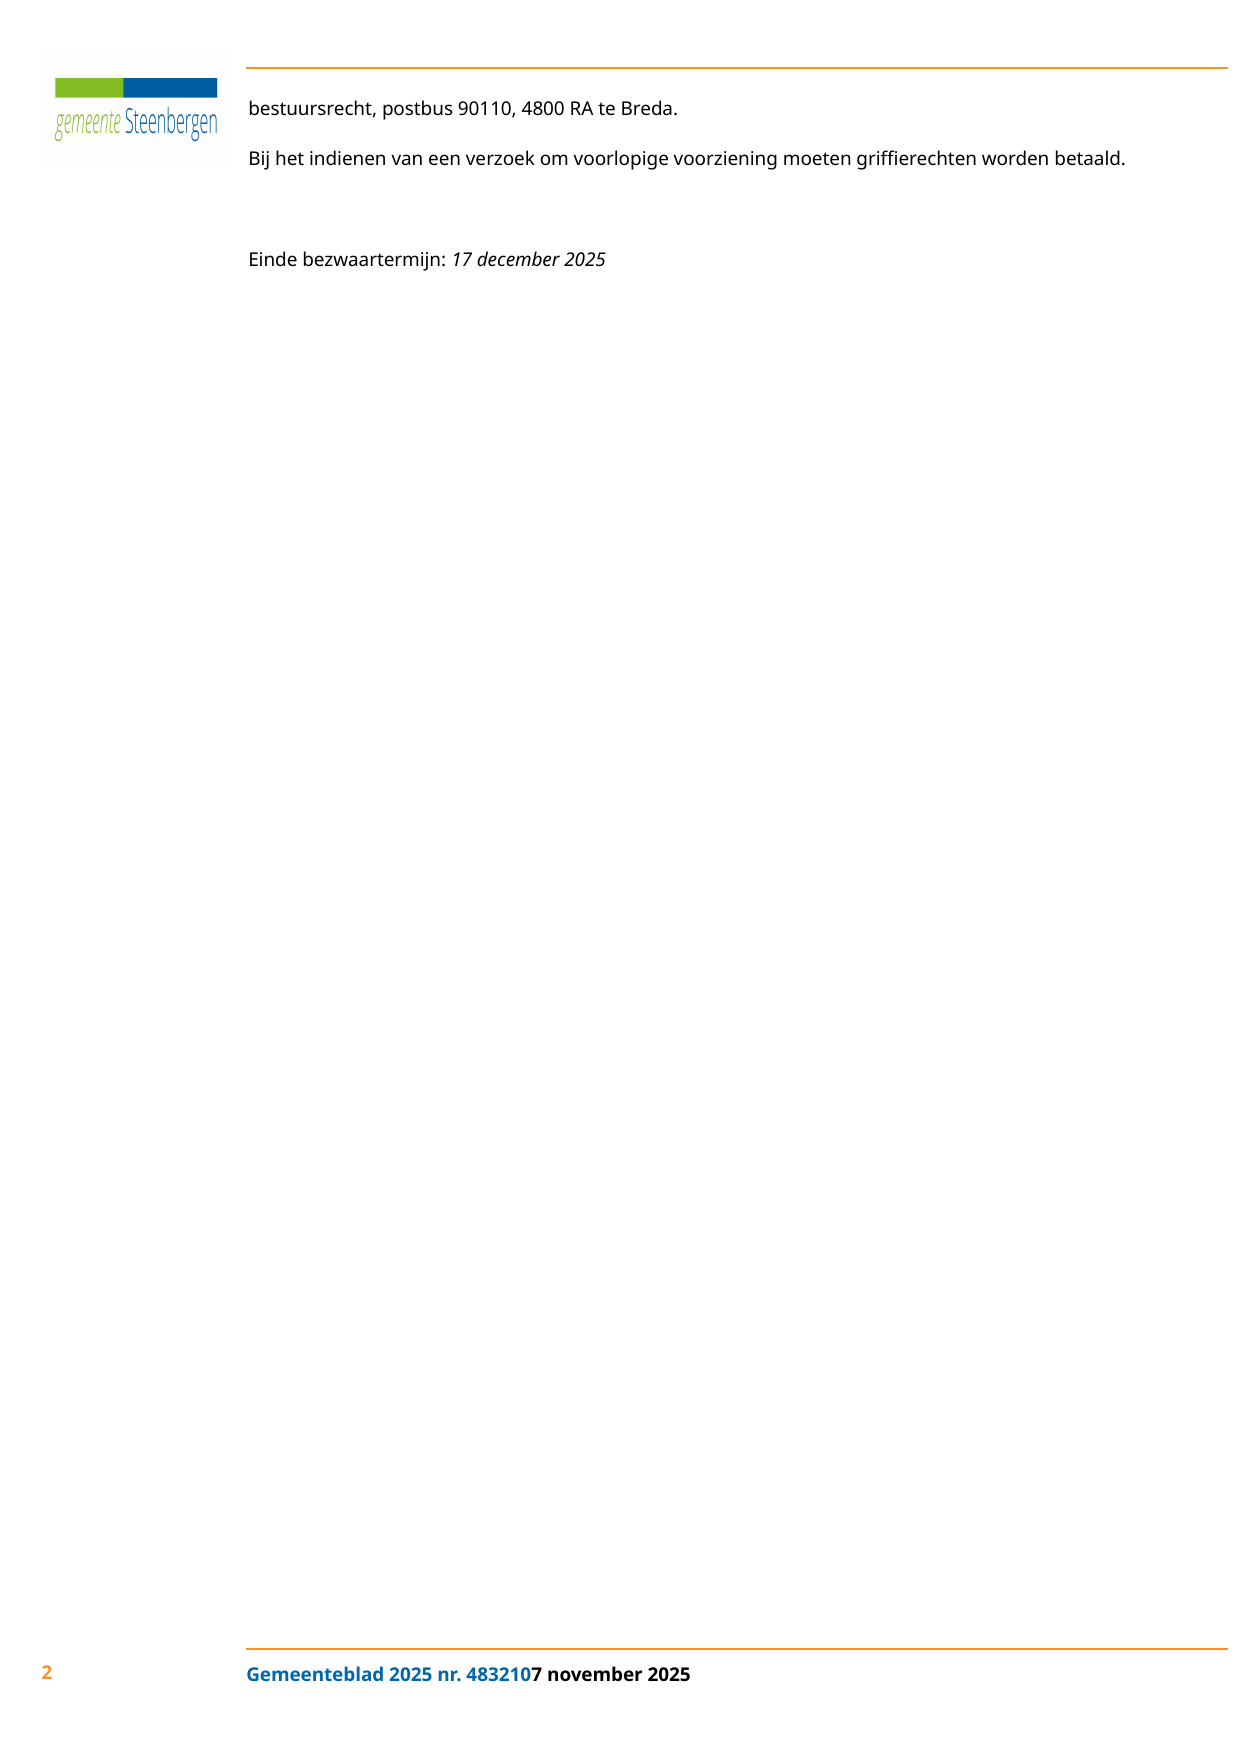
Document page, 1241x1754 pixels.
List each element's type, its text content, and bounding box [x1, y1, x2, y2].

text bestuursrecht, postbus 90110, 4800 RA te Breda. [248, 95, 1152, 121]
text Einde bezwaartermijn: 17 december 2025 [248, 246, 1152, 272]
text Bij het indienen van een verzoek om voorlopige voorziening moeten griffierechten worden betaald. [248, 145, 1152, 171]
picture [41, 47, 231, 172]
